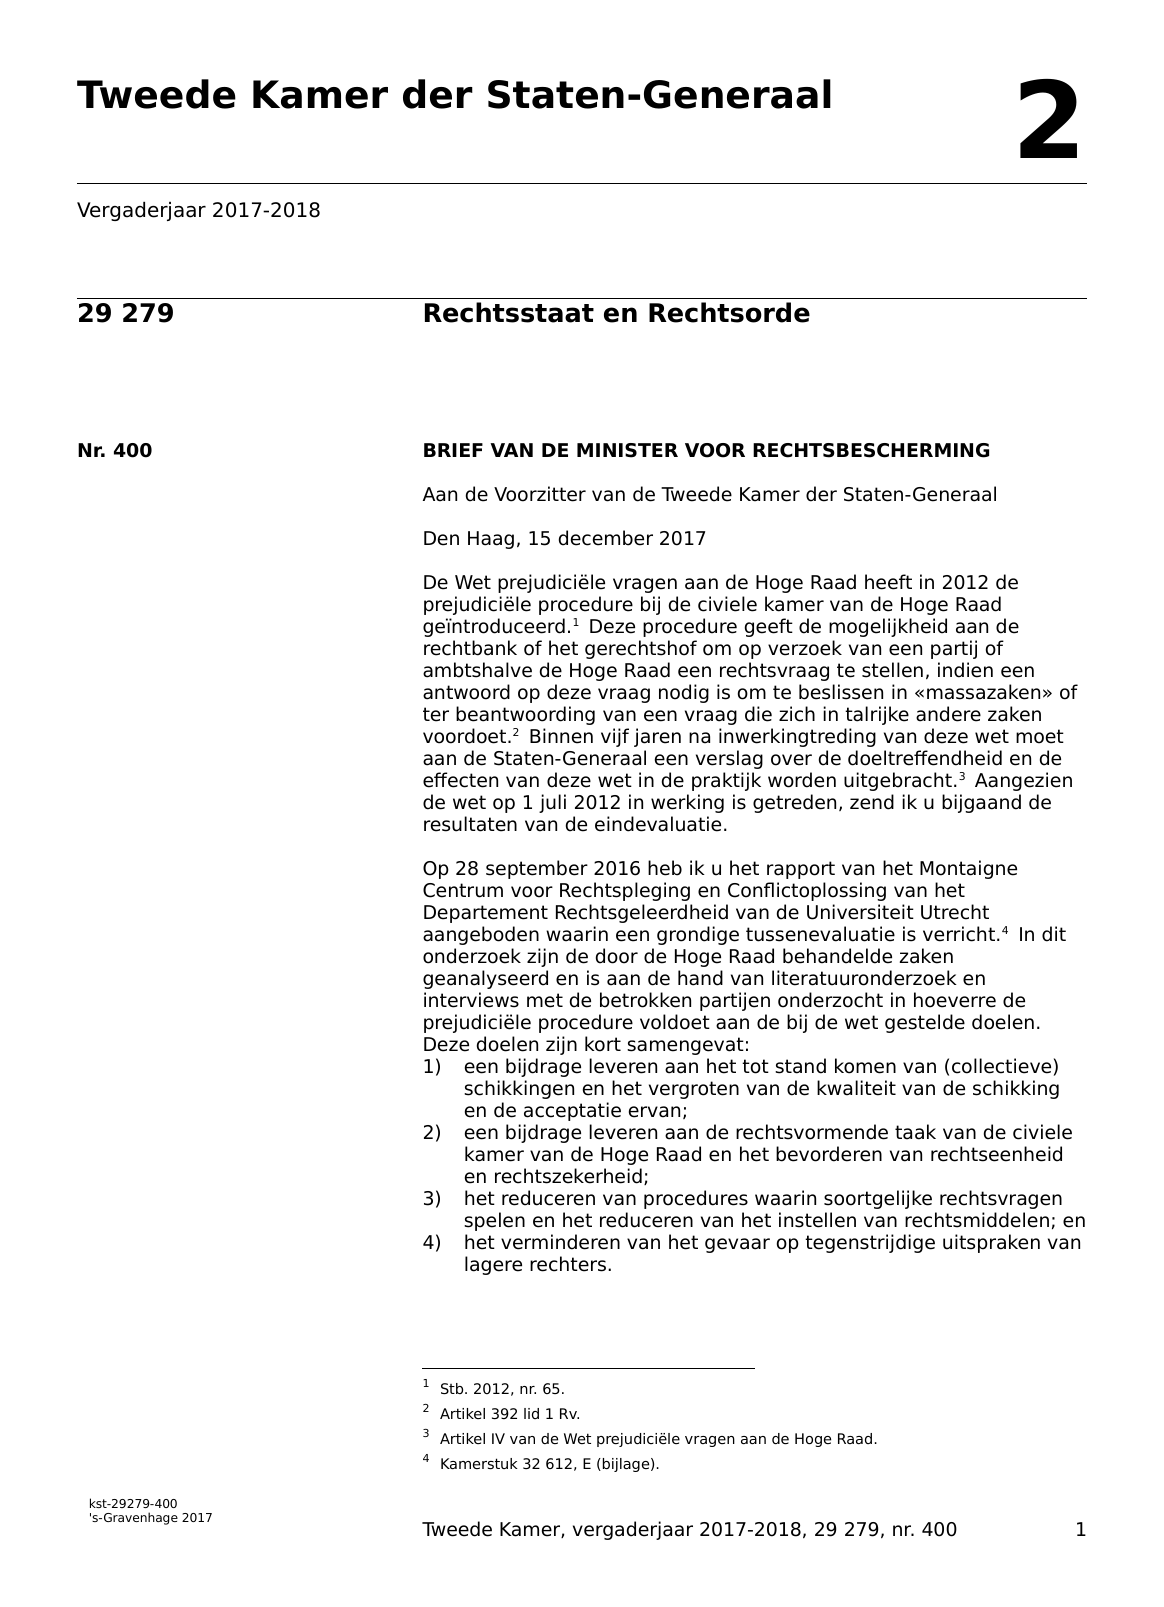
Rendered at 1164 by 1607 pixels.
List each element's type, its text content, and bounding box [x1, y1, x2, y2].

text Kamerstuk 32 612, E (bijlage). [422, 1452, 1087, 1474]
table_header 2 [886, 59, 1087, 183]
text 4) het verminderen van het gevaar op tegenstrijdige uitspraken van lagere rechters. [422, 1232, 1087, 1276]
text Aan de Voorzitter van de Tweede Kamer der Staten-Generaal [422, 484, 1087, 506]
text Artikel IV van de Wet prejudiciële vragen aan de Hoge Raad. [422, 1427, 1087, 1449]
text Op 28 september 2016 heb ik u het rapport van het Montaigne Centrum voor Rechtspleging en Conflictoplossing van het Departement Rechtsgeleerdheid van de Universiteit Utrecht aangeboden waarin een grondige tussenevaluatie is verricht. In dit onderzoek zijn de door de Hoge Raad behandelde zaken geanalyseerd en is aan de hand van literatuuronderzoek en interviews met de betrokken partijen onderzocht in hoeverre de prejudiciële procedure voldoet aan de bij de wet gestelde doelen. Deze doelen zijn kort samengevat: [422, 858, 1087, 1056]
table_header Tweede Kamer der Staten-Generaal [77, 59, 886, 183]
text 1) een bijdrage leveren aan het tot stand komen van (collectieve) schikkingen en het vergroten van de kwaliteit van de schikking en de acceptatie ervan; [422, 1056, 1087, 1122]
subtitle 29 279 Rechtsstaat en Rechtsorde [77, 299, 1087, 329]
text Artikel 392 lid 1 Rv. [422, 1402, 1087, 1424]
text Stb. 2012, nr. 65. [422, 1377, 1087, 1399]
text kst-29279-400 [88, 1497, 323, 1511]
text 's-Gravenhage 2017 [88, 1511, 323, 1525]
text De Wet prejudiciële vragen aan de Hoge Raad heeft in 2012 de prejudiciële procedure bij de civiele kamer van de Hoge Raad geïntroduceerd. Deze procedure geeft de mogelijkheid aan de rechtbank of het gerechtshof om op verzoek van een partij of ambtshalve de Hoge Raad een rechtsvraag te stellen, indien een antwoord op deze vraag nodig is om te beslissen in «massazaken» of ter beantwoording van een vraag die zich in talrijke andere zaken voordoet. Binnen vijf jaren na inwerkingtreding van deze wet moet aan de Staten-Generaal een verslag over de doeltreffendheid en de effecten van deze wet in de praktijk worden uitgebracht. Aangezien de wet op 1 juli 2012 in werking is getreden, zend ik u bijgaand de resultaten van de eindevaluatie. [422, 572, 1087, 836]
text 3) het reduceren van procedures waarin soortgelijke rechtsvragen spelen en het reduceren van het instellen van rechtsmiddelen; en [422, 1188, 1087, 1232]
table_cell Vergaderjaar 2017-2018 [77, 184, 1087, 298]
subtitle Nr. 400 BRIEF VAN DE MINISTER VOOR RECHTSBESCHERMING [77, 440, 1087, 462]
text 2) een bijdrage leveren aan de rechtsvormende taak van de civiele kamer van de Hoge Raad en het bevorderen van rechtseenheid en rechtszekerheid; [422, 1122, 1087, 1188]
text Den Haag, 15 december 2017 [422, 528, 1087, 550]
